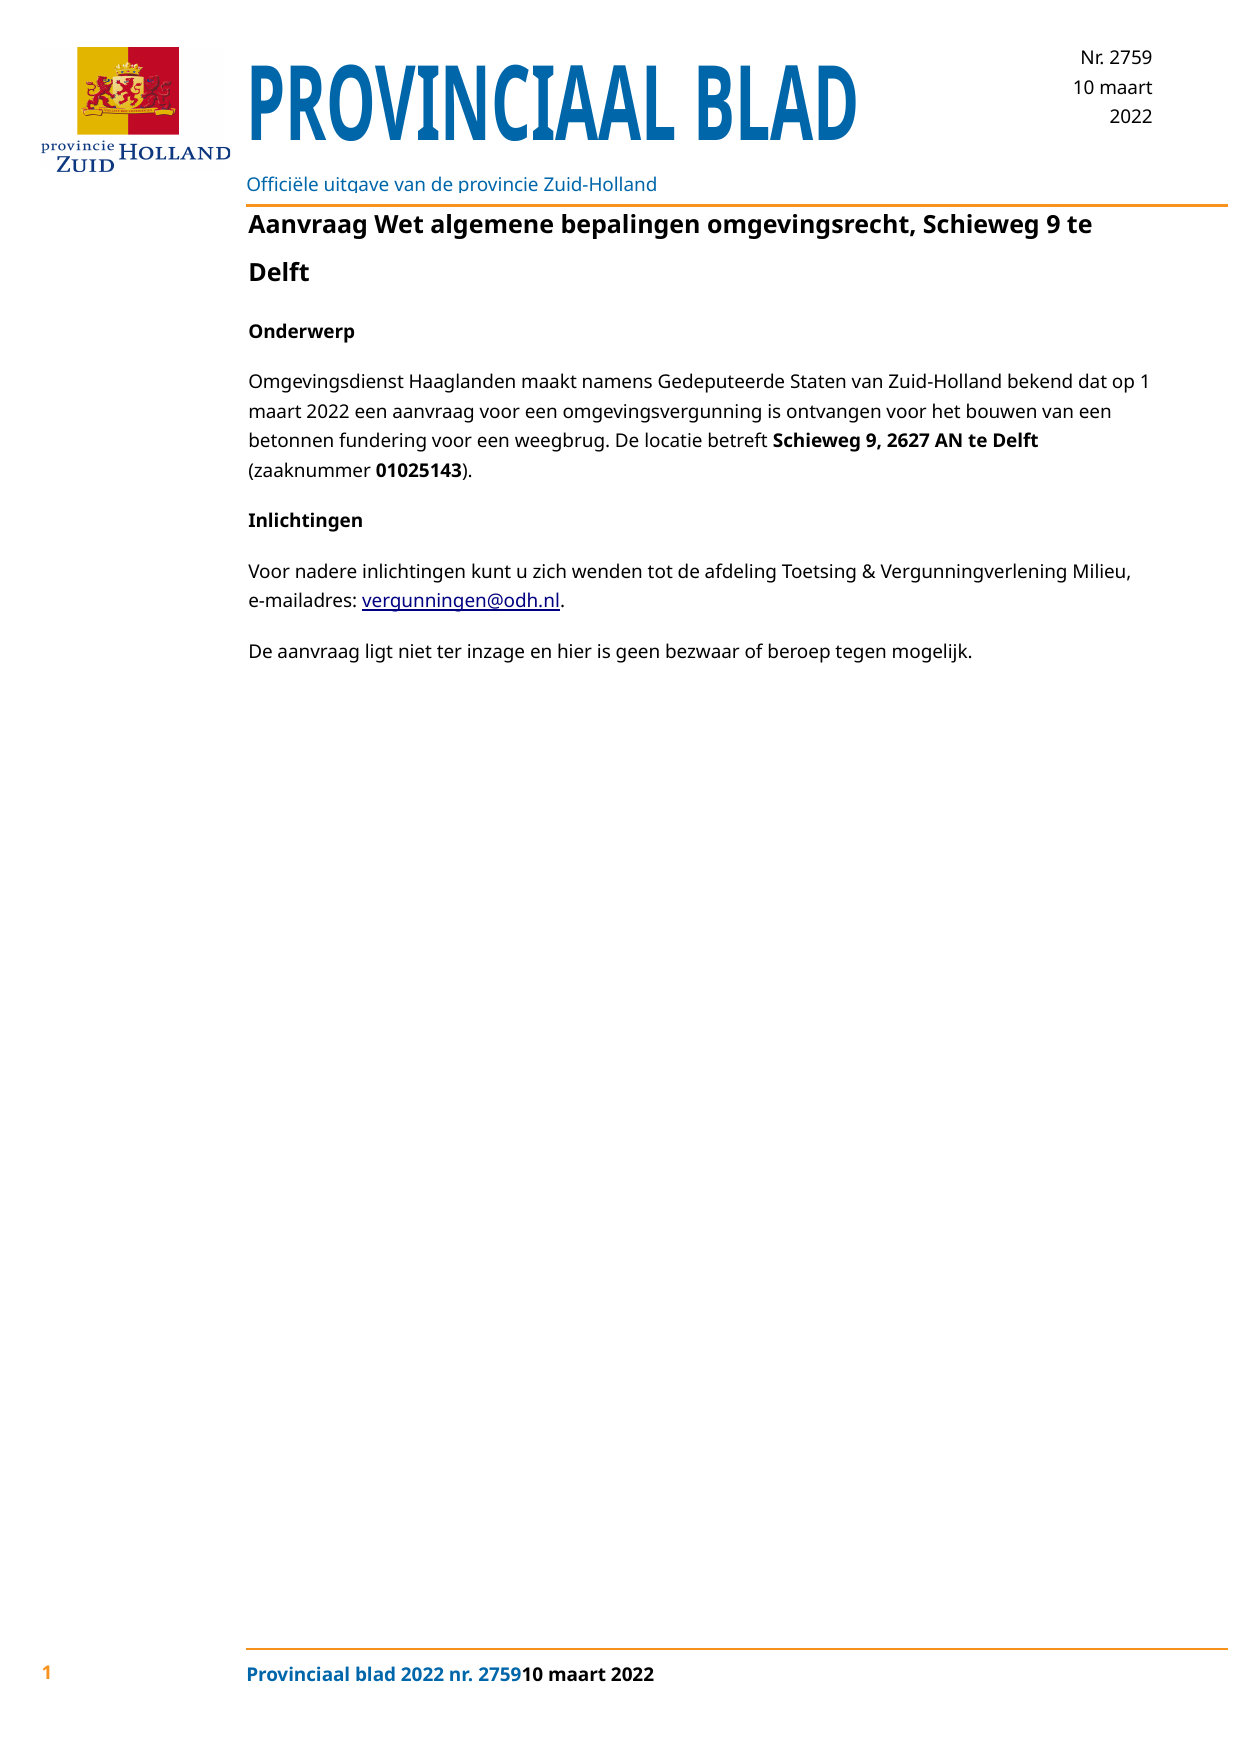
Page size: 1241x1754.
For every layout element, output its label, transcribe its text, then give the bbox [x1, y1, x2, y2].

text De aanvraag ligt niet ter inzage en hier is geen bezwaar of beroep tegen mogelijk. [248, 638, 1152, 664]
text Aanvraag Wet algemene bepalingen omgevingsrecht, Schieweg 9 te Delft [248, 207, 1152, 288]
text Omgevingsdienst Haaglanden maakt namens Gedeputeerde Staten van Zuid-Holland bekend dat op 1 maart 2022 een aanvraag voor een omgevingsvergunning is ontvangen voor het bouwen van een betonnen fundering voor een weegbrug. De locatie betreft Schieweg 9, 2627 AN te Delft (zaaknummer 01025143). [248, 368, 1152, 483]
text Voor nadere inlichtingen kunt u zich wenden tot de afdeling Toetsing & Vergunningverlening Milieu, e-mailadres: vergunningen@odh.nl. [248, 558, 1152, 613]
text Inlichtingen [248, 507, 1152, 533]
picture [41, 47, 231, 172]
text Onderwerp [248, 318, 1152, 344]
